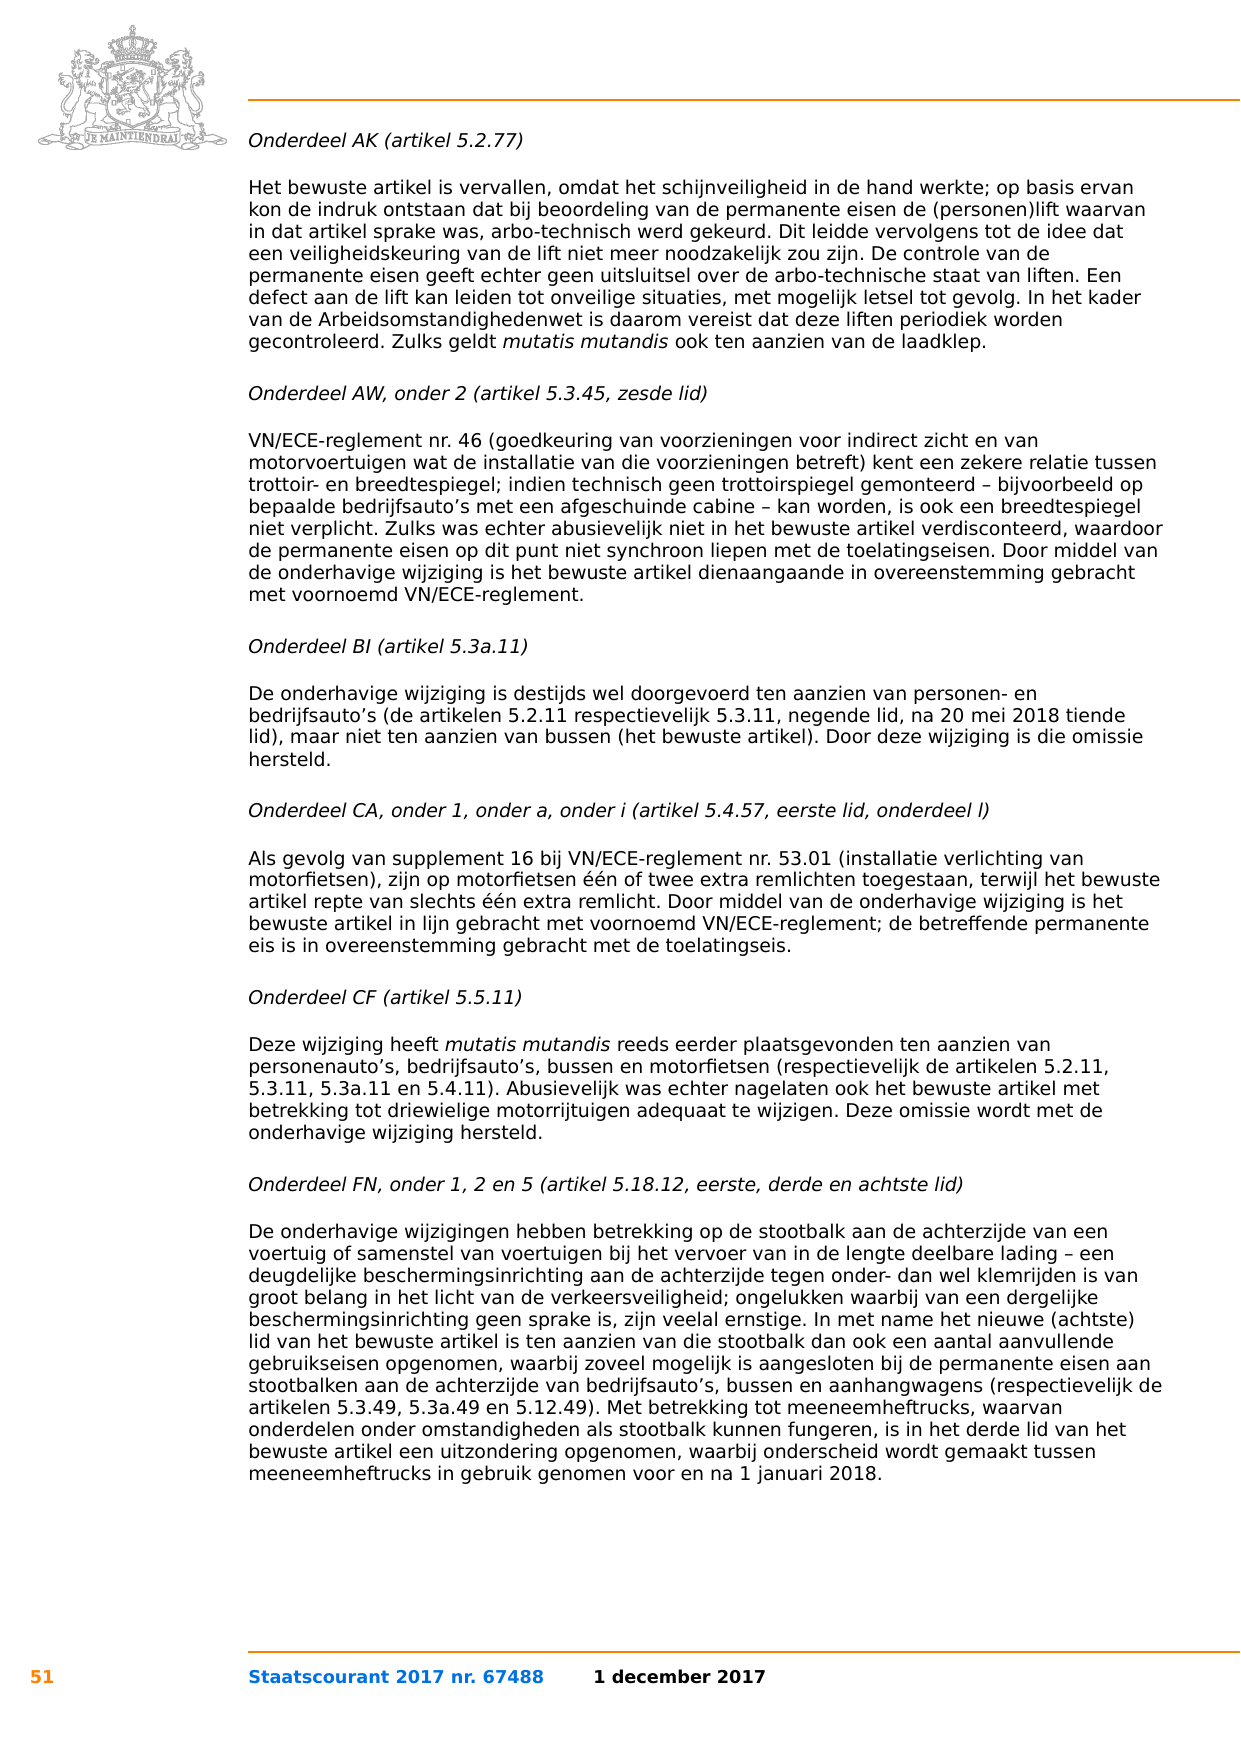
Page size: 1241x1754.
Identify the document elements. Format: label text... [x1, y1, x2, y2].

text Als gevolg van supplement 16 bij VN/ECE-reglement nr. 53.01 (installatie verlichting van motorfietsen), zijn op motorfietsen één of twee extra remlichten toegestaan, terwijl het bewuste artikel repte van slechts één extra remlicht. Door middel van de onderhavige wijziging is het bewuste artikel in lijn gebracht met voornoemd VN/ECE-reglement; de betreffende permanente eis is in overeenstemming gebracht met de toelatingseis. [248, 847, 1163, 957]
text VN/ECE-reglement nr. 46 (goedkeuring van voorzieningen voor indirect zicht en van motorvoertuigen wat de installatie van die voorzieningen betreft) kent een zekere relatie tussen trottoir- en breedtespiegel; indien technisch geen trottoirspiegel gemonteerd – bijvoorbeeld op bepaalde bedrijfsauto’s met een afgeschuinde cabine – kan worden, is ook een breedtespiegel niet verplicht. Zulks was echter abusievelijk niet in het bewuste artikel verdisconteerd, waardoor de permanente eisen op dit punt niet synchroon liepen met de toelatingseisen. Door middel van de onderhavige wijziging is het bewuste artikel dienaangaande in overeenstemming gebracht met voornoemd VN/ECE-reglement. [248, 430, 1163, 606]
subtitle Onderdeel AK (artikel 5.2.77) [248, 130, 1163, 152]
subtitle Onderdeel CA, onder 1, onder a, onder i (artikel 5.4.57, eerste lid, onderdeel l) [248, 800, 1163, 822]
text Het bewuste artikel is vervallen, omdat het schijnveiligheid in de hand werkte; op basis ervan kon de indruk ontstaan dat bij beoordeling van de permanente eisen de (personen)lift waarvan in dat artikel sprake was, arbo-technisch werd gekeurd. Dit leidde vervolgens tot de idee dat een veiligheidskeuring van de lift niet meer noodzakelijk zou zijn. De controle van de permanente eisen geeft echter geen uitsluitsel over de arbo-technische staat van liften. Een defect aan de lift kan leiden tot onveilige situaties, met mogelijk letsel tot gevolg. In het kader van de Arbeidsomstandighedenwet is daarom vereist dat deze liften periodiek worden gecontroleerd. Zulks geldt mutatis mutandis ook ten aanzien van de laadklep. [248, 177, 1163, 353]
text De onderhavige wijziging is destijds wel doorgevoerd ten aanzien van personen- en bedrijfsauto’s (de artikelen 5.2.11 respectievelijk 5.3.11, negende lid, na 20 mei 2018 tiende lid), maar niet ten aanzien van bussen (het bewuste artikel). Door deze wijziging is die omissie hersteld. [248, 682, 1163, 770]
picture [38, 25, 227, 150]
text De onderhavige wijzigingen hebben betrekking op de stootbalk aan de achterzijde van een voertuig of samenstel van voertuigen bij het vervoer van in de lengte deelbare lading – een deugdelijke beschermingsinrichting aan de achterzijde tegen onder- dan wel klemrijden is van groot belang in het licht van de verkeersveiligheid; ongelukken waarbij van een dergelijke beschermingsinrichting geen sprake is, zijn veelal ernstige. In met name het nieuwe (achtste) lid van het bewuste artikel is ten aanzien van die stootbalk dan ook een aantal aanvullende gebruikseisen opgenomen, waarbij zoveel mogelijk is aangesloten bij de permanente eisen aan stootbalken aan de achterzijde van bedrijfsauto’s, bussen en aanhangwagens (respectievelijk de artikelen 5.3.49, 5.3a.49 en 5.12.49). Met betrekking tot meeneemheftrucks, waarvan onderdelen onder omstandigheden als stootbalk kunnen fungeren, is in het derde lid van het bewuste artikel een uitzondering opgenomen, waarbij onderscheid wordt gemaakt tussen meeneemheftrucks in gebruik genomen voor en na 1 januari 2018. [248, 1221, 1163, 1485]
text Deze wijziging heeft mutatis mutandis reeds eerder plaatsgevonden ten aanzien van personenauto’s, bedrijfsauto’s, bussen en motorfietsen (respectievelijk de artikelen 5.2.11, 5.3.11, 5.3a.11 en 5.4.11). Abusievelijk was echter nagelaten ook het bewuste artikel met betrekking tot driewielige motorrijtuigen adequaat te wijzigen. Deze omissie wordt met de onderhavige wijziging hersteld. [248, 1034, 1163, 1144]
subtitle Onderdeel BI (artikel 5.3a.11) [248, 636, 1163, 657]
subtitle Onderdeel CF (artikel 5.5.11) [248, 987, 1163, 1009]
subtitle Onderdeel FN, onder 1, 2 en 5 (artikel 5.18.12, eerste, derde en achtste lid) [248, 1174, 1163, 1196]
subtitle Onderdeel AW, onder 2 (artikel 5.3.45, zesde lid) [248, 383, 1163, 405]
